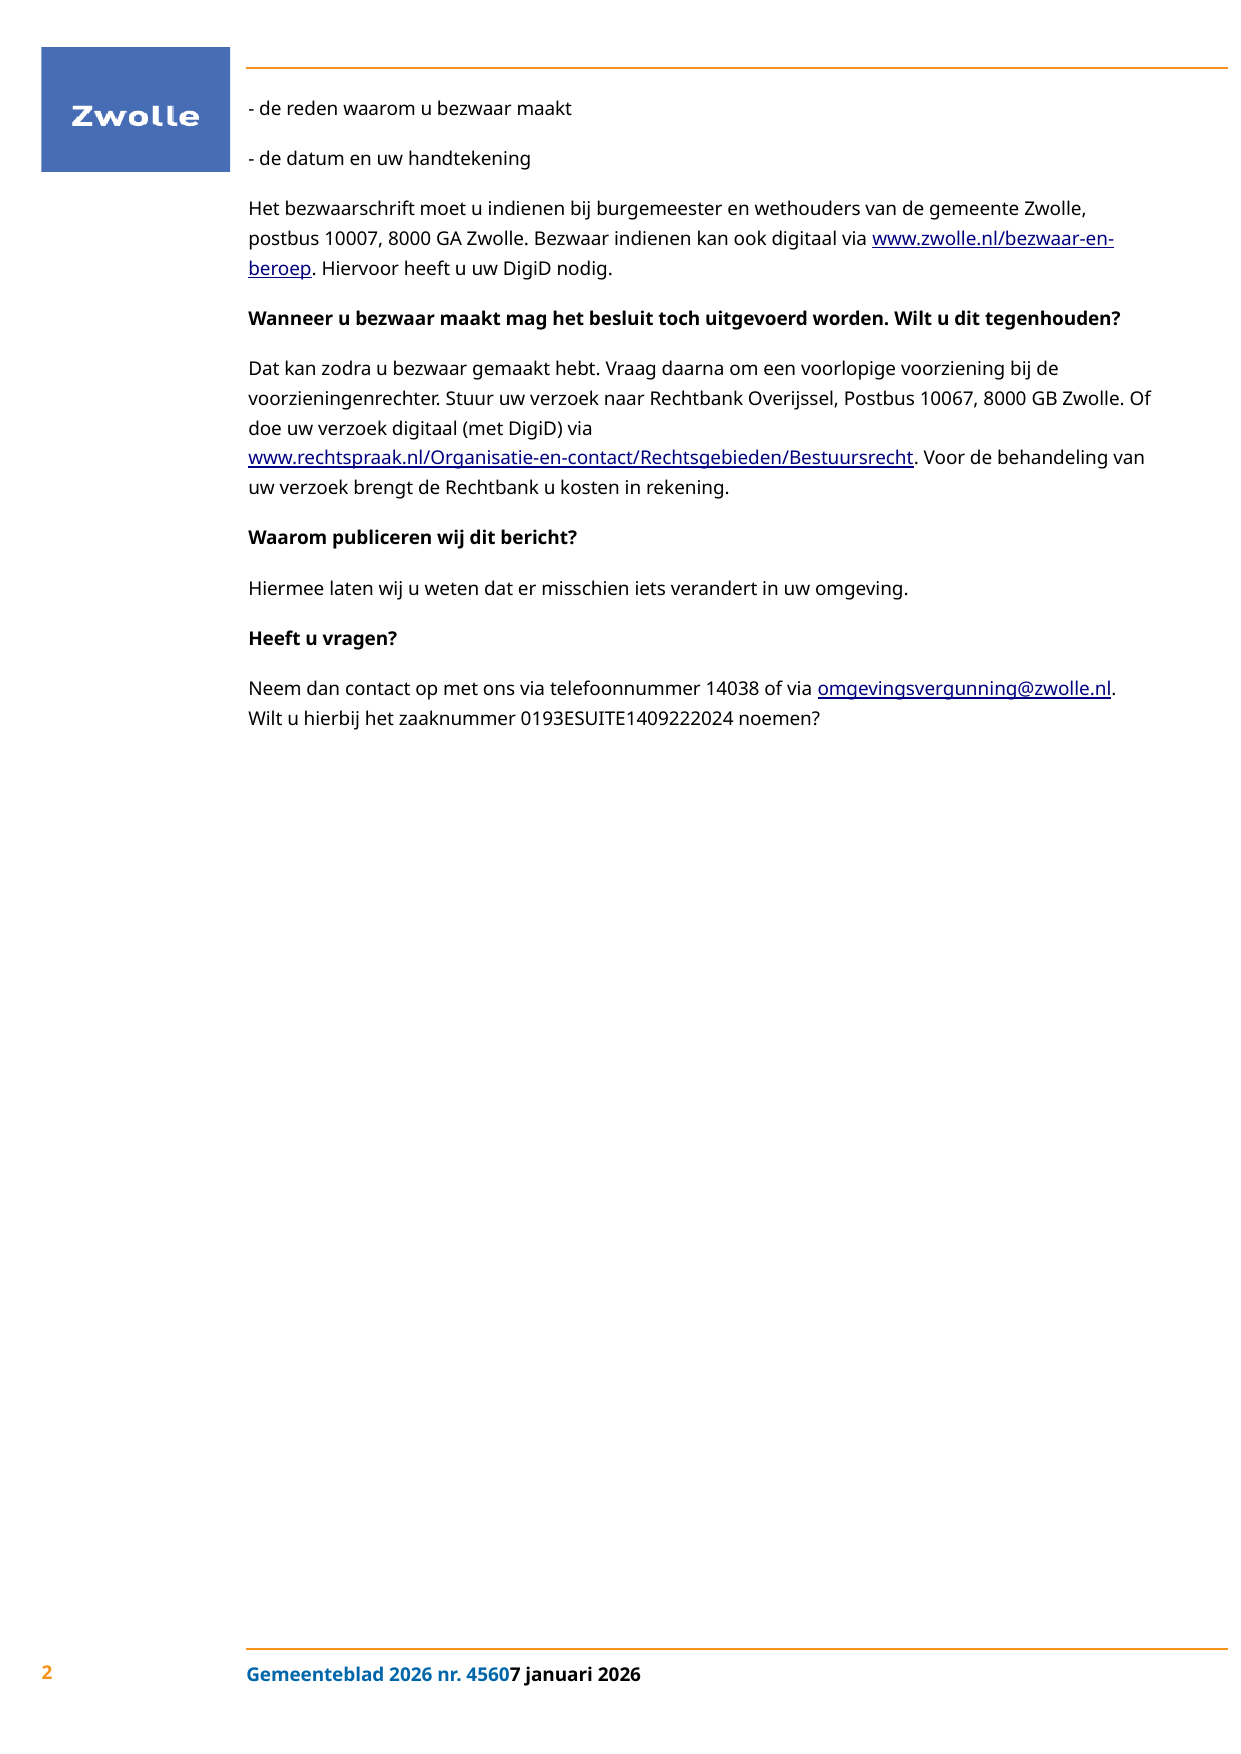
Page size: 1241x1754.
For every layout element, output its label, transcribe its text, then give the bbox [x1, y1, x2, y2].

text Dat kan zodra u bezwaar gemaakt hebt. Vraag daarna om een voorlopige voorziening bij de voorzieningenrechter. Stuur uw verzoek naar Rechtbank Overijssel, Postbus 10067, 8000 GB Zwolle. Of doe uw verzoek digitaal (met DigiD) via www.rechtspraak.nl/Organisatie-en-contact/Rechtsgebieden/Bestuursrecht. Voor de behandeling van uw verzoek brengt de Rechtbank u kosten in rekening. [248, 356, 1152, 500]
text Hiermee laten wij u weten dat er misschien iets verandert in uw omgeving. [248, 575, 1152, 601]
text Heeft u vragen? [248, 625, 1152, 651]
picture [41, 47, 231, 172]
text Wanneer u bezwaar maakt mag het besluit toch uitgevoerd worden. Wilt u dit tegenhouden? [248, 305, 1152, 331]
text - de datum en uw handtekening [248, 145, 1152, 171]
text Het bezwaarschrift moet u indienen bij burgemeester en wethouders van de gemeente Zwolle, postbus 10007, 8000 GA Zwolle. Bezwaar indienen kan ook digitaal via www.zwolle.nl/bezwaar-en-beroep. Hiervoor heeft u uw DigiD nodig. [248, 196, 1152, 281]
text - de reden waarom u bezwaar maakt [248, 95, 1152, 121]
text Waarom publiceren wij dit bericht? [248, 524, 1152, 550]
text Neem dan contact op met ons via telefoonnummer 14038 of via omgevingsvergunning@zwolle.nl. Wilt u hierbij het zaaknummer 0193ESUITE1409222024 noemen? [248, 676, 1152, 731]
